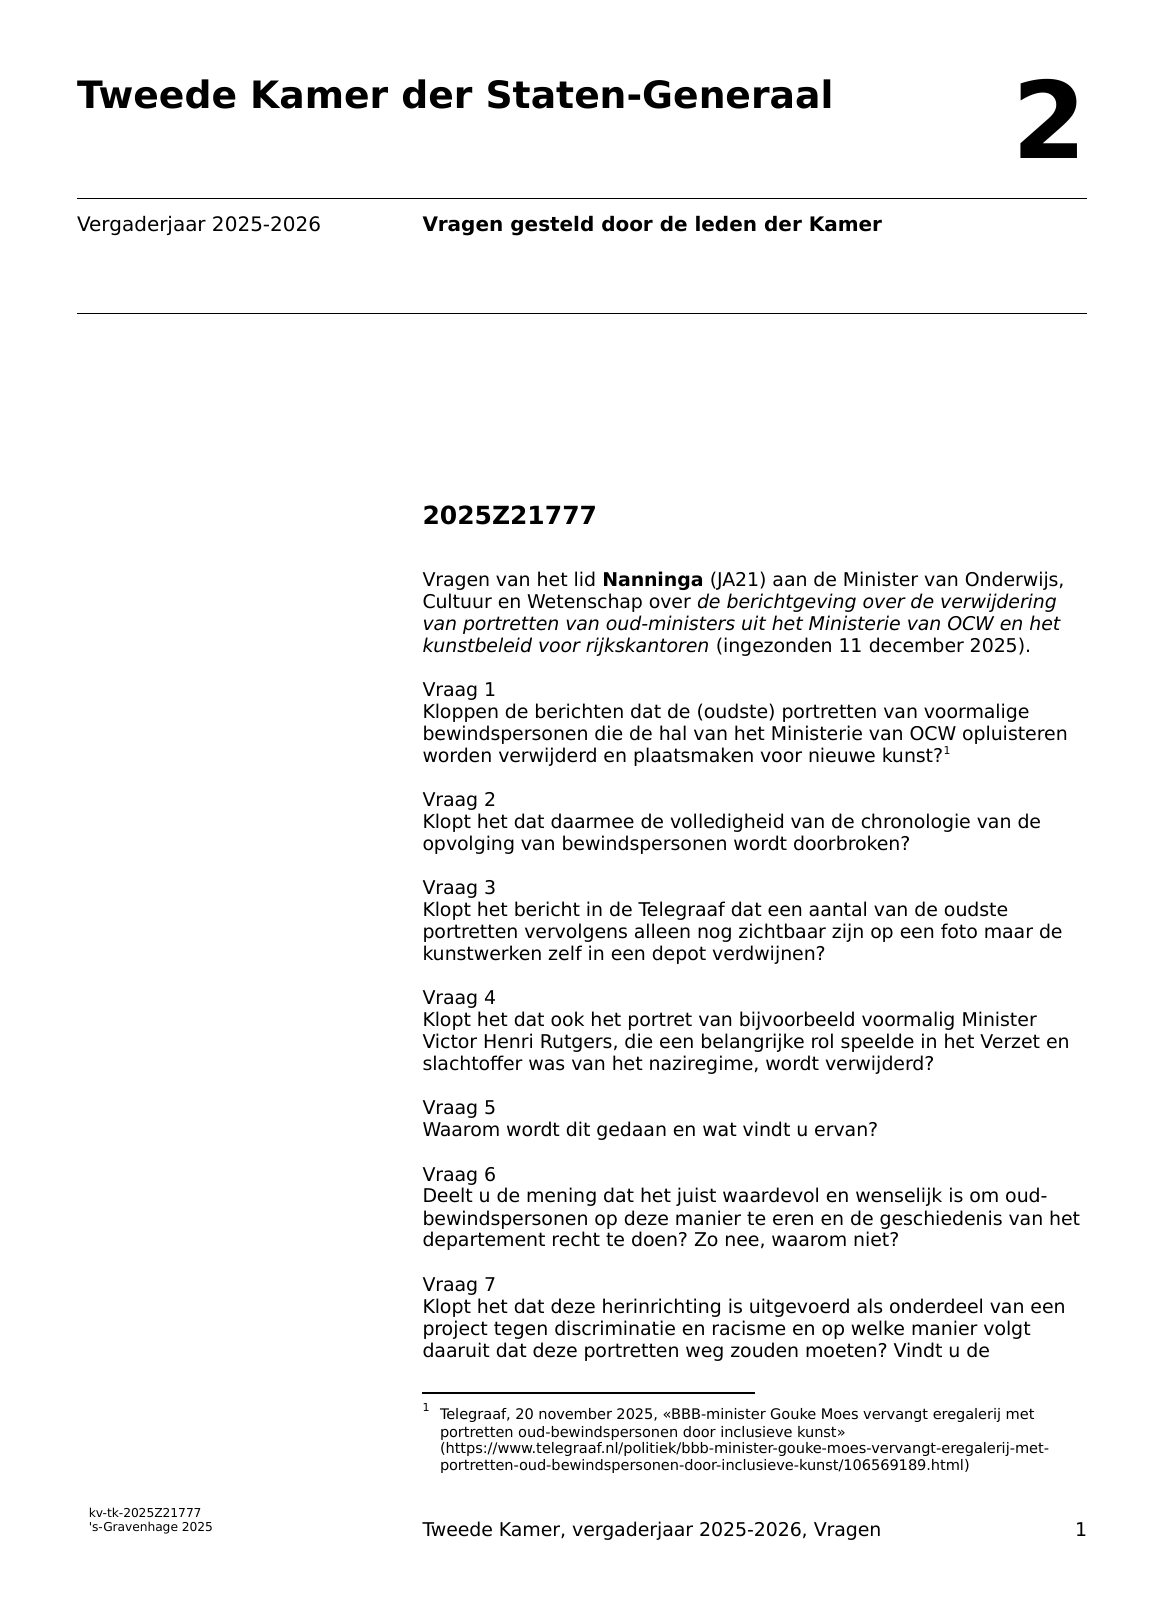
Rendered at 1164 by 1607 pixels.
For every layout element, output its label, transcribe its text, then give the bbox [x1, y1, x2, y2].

text Klopt het dat daarmee de volledigheid van de chronologie van de opvolging van bewindspersonen wordt doorbroken? [422, 811, 1087, 855]
text Kloppen de berichten dat de (oudste) portretten van voormalige bewindspersonen die de hal van het Ministerie van OCW opluisteren worden verwijderd en plaatsmaken voor nieuwe kunst? [422, 701, 1087, 767]
text Vraag 7 [422, 1273, 1087, 1296]
table_cell Vragen gesteld door de leden der Kamer [422, 199, 1087, 313]
text Klopt het dat deze herinrichting is uitgevoerd als onderdeel van een project tegen discriminatie en racisme en op welke manier volgt daaruit dat deze portretten weg zouden moeten? Vindt u de [422, 1296, 1087, 1361]
text Vraag 3 [422, 877, 1087, 899]
text Vraag 6 [422, 1163, 1087, 1185]
text 's-Gravenhage 2025 [88, 1520, 323, 1534]
text Vraag 4 [422, 987, 1087, 1009]
table_cell Vergaderjaar 2025-2026 [77, 199, 422, 313]
text Klopt het dat ook het portret van bijvoorbeeld voormalig Minister Victor Henri Rutgers, die een belangrijke rol speelde in het Verzet en slachtoffer was van het naziregime, wordt verwijderd? [422, 1009, 1087, 1075]
text Vraag 2 [422, 789, 1087, 811]
table_header Tweede Kamer der Staten-Generaal [77, 59, 886, 198]
text Vragen van het lid Nanninga (JA21) aan de Minister van Onderwijs, Cultuur en Wetenschap over de berichtgeving over de verwijdering van portretten van oud-ministers uit het Ministerie van OCW en het kunstbeleid voor rijkskantoren (ingezonden 11 december 2025). [422, 569, 1087, 657]
text Deelt u de mening dat het juist waardevol en wenselijk is om oud-bewindspersonen op deze manier te eren en de geschiedenis van het departement recht te doen? Zo nee, waarom niet? [422, 1185, 1087, 1251]
text Telegraaf, 20 november 2025, «BBB-minister Gouke Moes vervangt eregalerij met portretten oud-bewindspersonen door inclusieve kunst» (https://www.telegraaf.nl/politiek/bbb-minister-gouke-moes-vervangt-eregalerij-met-portretten-oud-bewindspersonen-door-inclusieve-kunst/106569189.html) [422, 1402, 1087, 1474]
text Vraag 1 [422, 679, 1087, 701]
text 2025Z21777 [422, 501, 1087, 531]
text kv-tk-2025Z21777 [88, 1506, 323, 1520]
text Klopt het bericht in de Telegraaf dat een aantal van de oudste portretten vervolgens alleen nog zichtbaar zijn op een foto maar de kunstwerken zelf in een depot verdwijnen? [422, 899, 1087, 965]
table_header 2 [886, 59, 1087, 198]
text Vraag 5 [422, 1097, 1087, 1119]
text Waarom wordt dit gedaan en wat vindt u ervan? [422, 1119, 1087, 1141]
